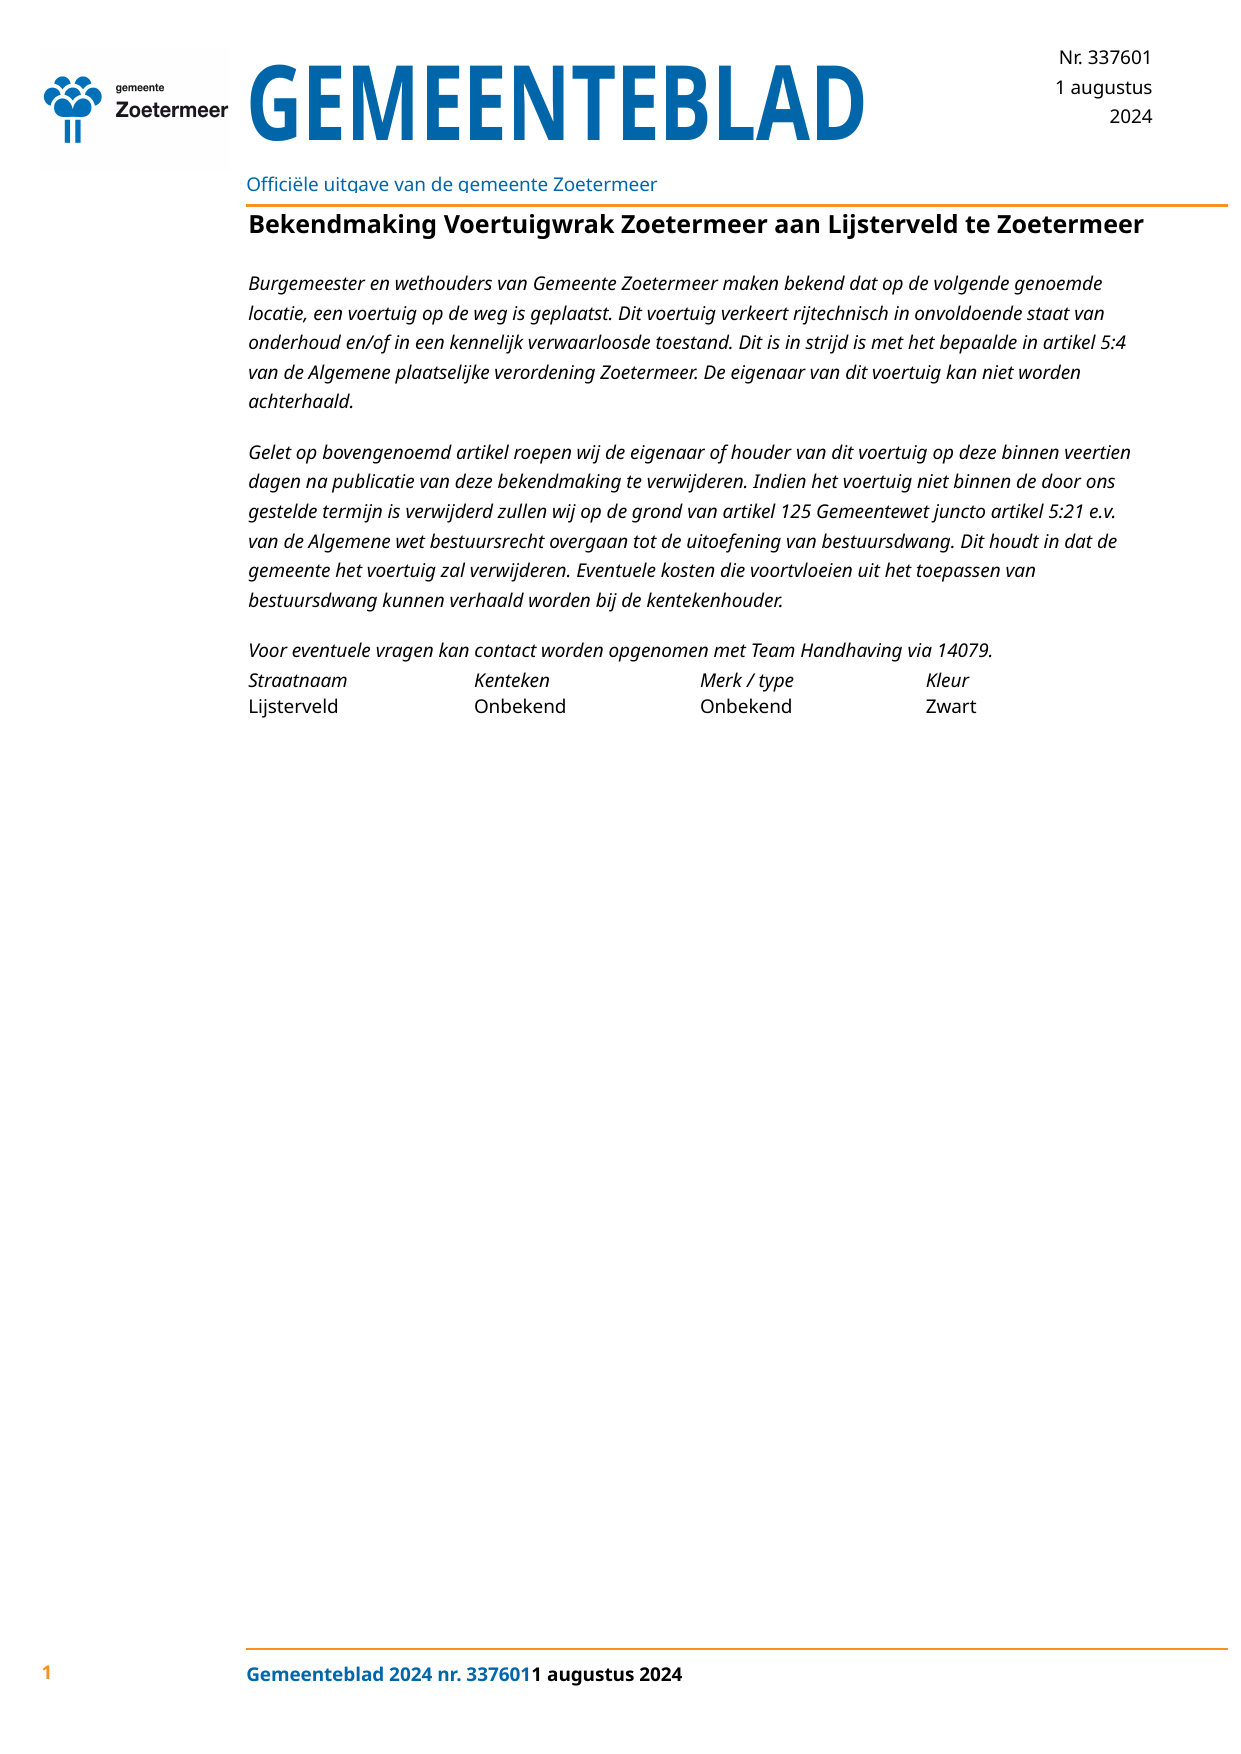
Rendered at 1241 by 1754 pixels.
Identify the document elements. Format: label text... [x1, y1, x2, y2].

table_header Merk / type [700, 667, 926, 693]
table_cell Lijsterveld [248, 693, 474, 718]
table_cell Onbekend [700, 693, 926, 718]
table_cell Zwart [926, 693, 1152, 718]
text Gelet op bovengenoemd artikel roepen wij de eigenaar of houder van dit voertuig op deze binnen veertien dagen na publicatie van deze bekendmaking te verwijderen. Indien het voertuig niet binnen de door ons gestelde termijn is verwijderd zullen wij op de grond van artikel 125 Gemeentewet juncto artikel 5:21 e.v. van de Algemene wet bestuursrecht overgaan tot de uitoefening van bestuursdwang. Dit houdt in dat de gemeente het voertuig zal verwijderen. Eventuele kosten die voortvloeien uit het toepassen van bestuursdwang kunnen verhaald worden bij de kentekenhouder. [248, 439, 1152, 613]
table_header Straatnaam [248, 667, 474, 693]
text Bekendmaking Voertuigwrak Zoetermeer aan Lijsterveld te Zoetermeer [248, 207, 1152, 241]
text Burgemeester en wethouders van Gemeente Zoetermeer maken bekend dat op de volgende genoemde locatie, een voertuig op de weg is geplaatst. Dit voertuig verkeert rijtechnisch in onvoldoende staat van onderhoud en/of in een kennelijk verwaarloosde toestand. Dit is in strijd is met het bepaalde in artikel 5:4 van de Algemene plaatselijke verordening Zoetermeer. De eigenaar van dit voertuig kan niet worden achterhaald. [248, 270, 1152, 414]
table_cell Onbekend [474, 693, 700, 718]
text Voor eventuele vragen kan contact worden opgenomen met Team Handhaving via 14079. [248, 637, 1152, 663]
table_header Kleur [926, 667, 1152, 693]
picture [41, 47, 231, 172]
table_header Kenteken [474, 667, 700, 693]
